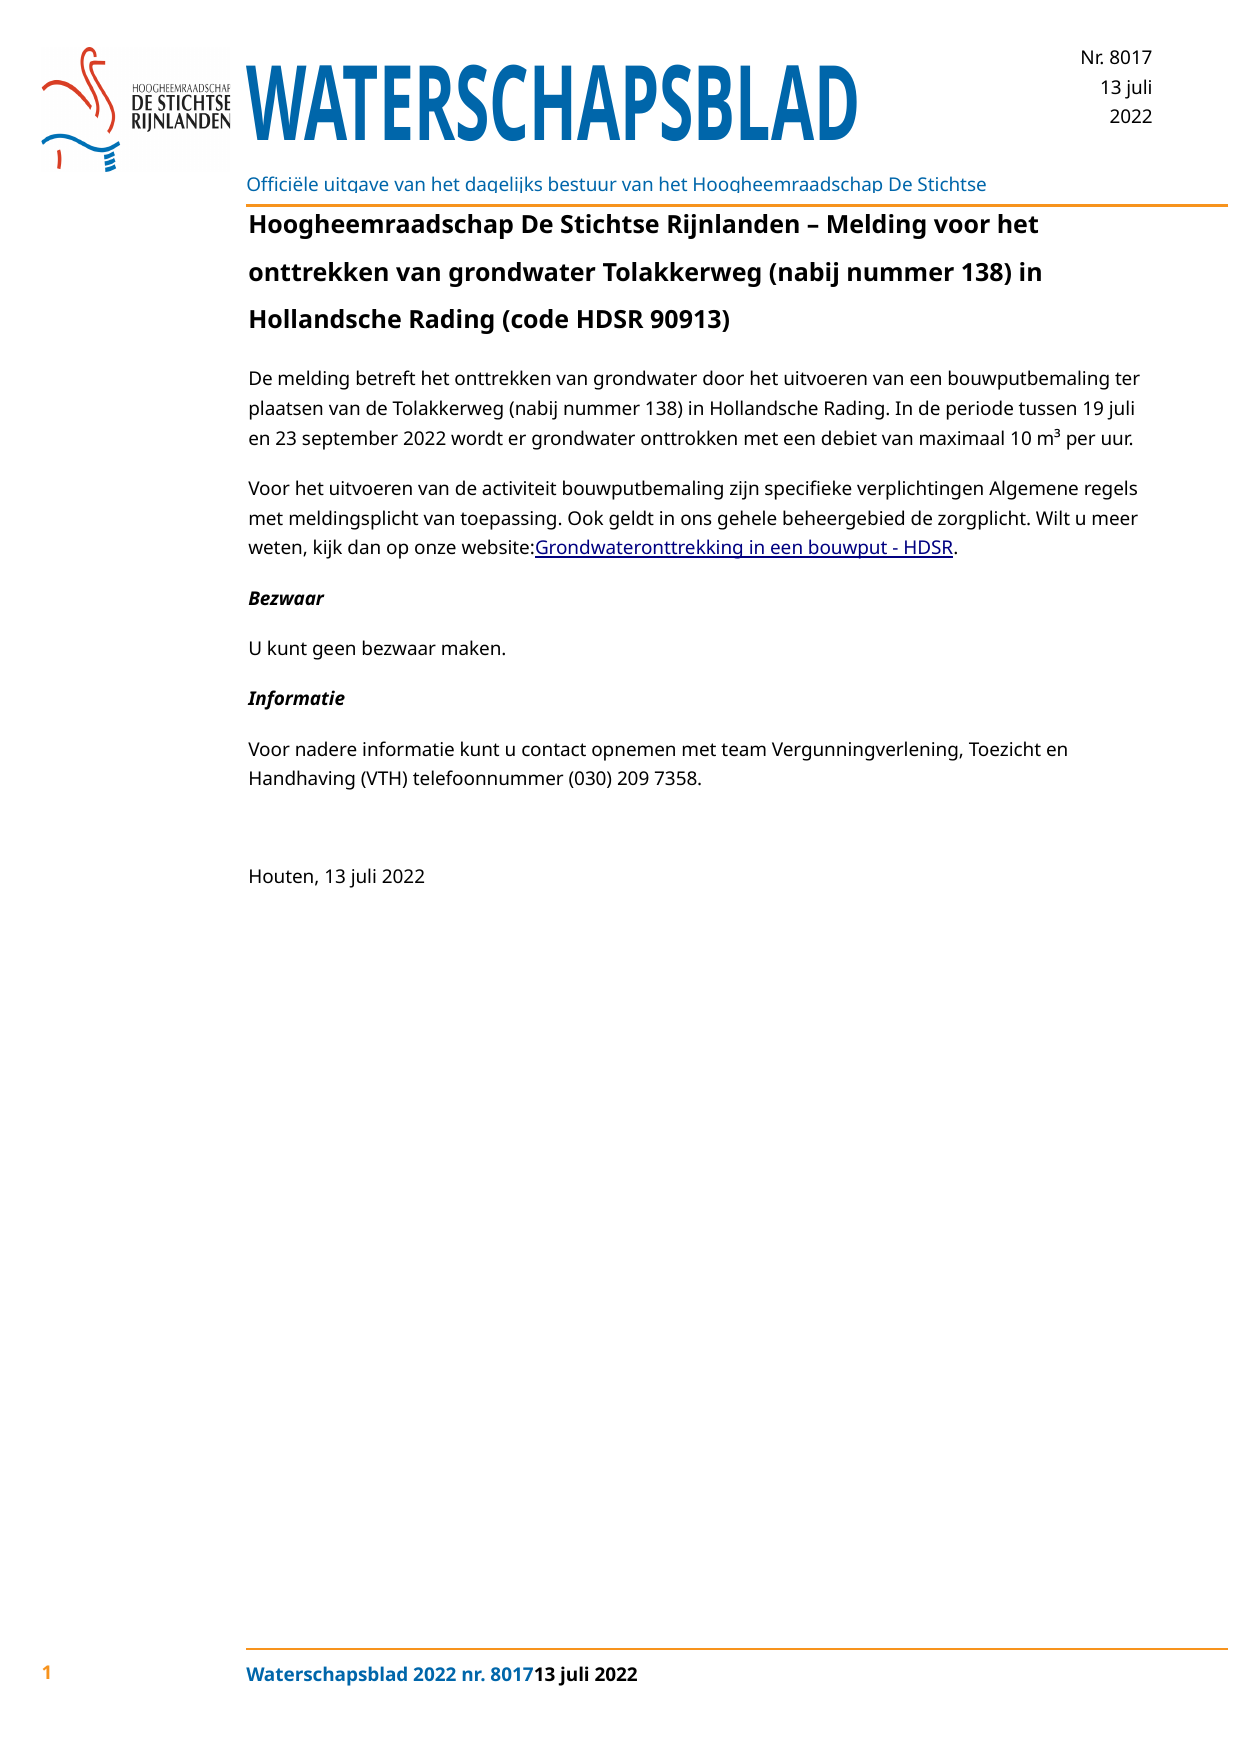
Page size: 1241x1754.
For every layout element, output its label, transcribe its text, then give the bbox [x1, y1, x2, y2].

picture [41, 47, 231, 172]
text Informatie [248, 686, 1152, 711]
text De melding betreft het onttrekken van grondwater door het uitvoeren van een bouwputbemaling ter plaatsen van de Tolakkerweg (nabij nummer 138) in Hollandsche Rading. In de periode tussen 19 juli en 23 september 2022 wordt er grondwater onttrokken met een debiet van maximaal 10 m³ per uur. [248, 366, 1152, 450]
text Voor het uitvoeren van de activiteit bouwputbemaling zijn specifieke verplichtingen Algemene regels met meldingsplicht van toepassing. Ook geldt in ons gehele beheergebied de zorgplicht. Wilt u meer weten, kijk dan op onze website:Grondwateronttrekking in een bouwput - HDSR. [248, 475, 1152, 560]
text Houten, 13 juli 2022 [248, 864, 1152, 889]
text Hoogheemraadschap De Stichtse Rijnlanden – Melding voor het onttrekken van grondwater Tolakkerweg (nabij nummer 138) in Hollandsche Rading (code HDSR 90913) [248, 207, 1152, 336]
text U kunt geen bezwaar maken. [248, 635, 1152, 661]
text Bezwaar [248, 585, 1152, 610]
text Voor nadere informatie kunt u contact opnemen met team Vergunningverlening, Toezicht en Handhaving (VTH) telefoonnummer (030) 209 7358. [248, 736, 1152, 791]
